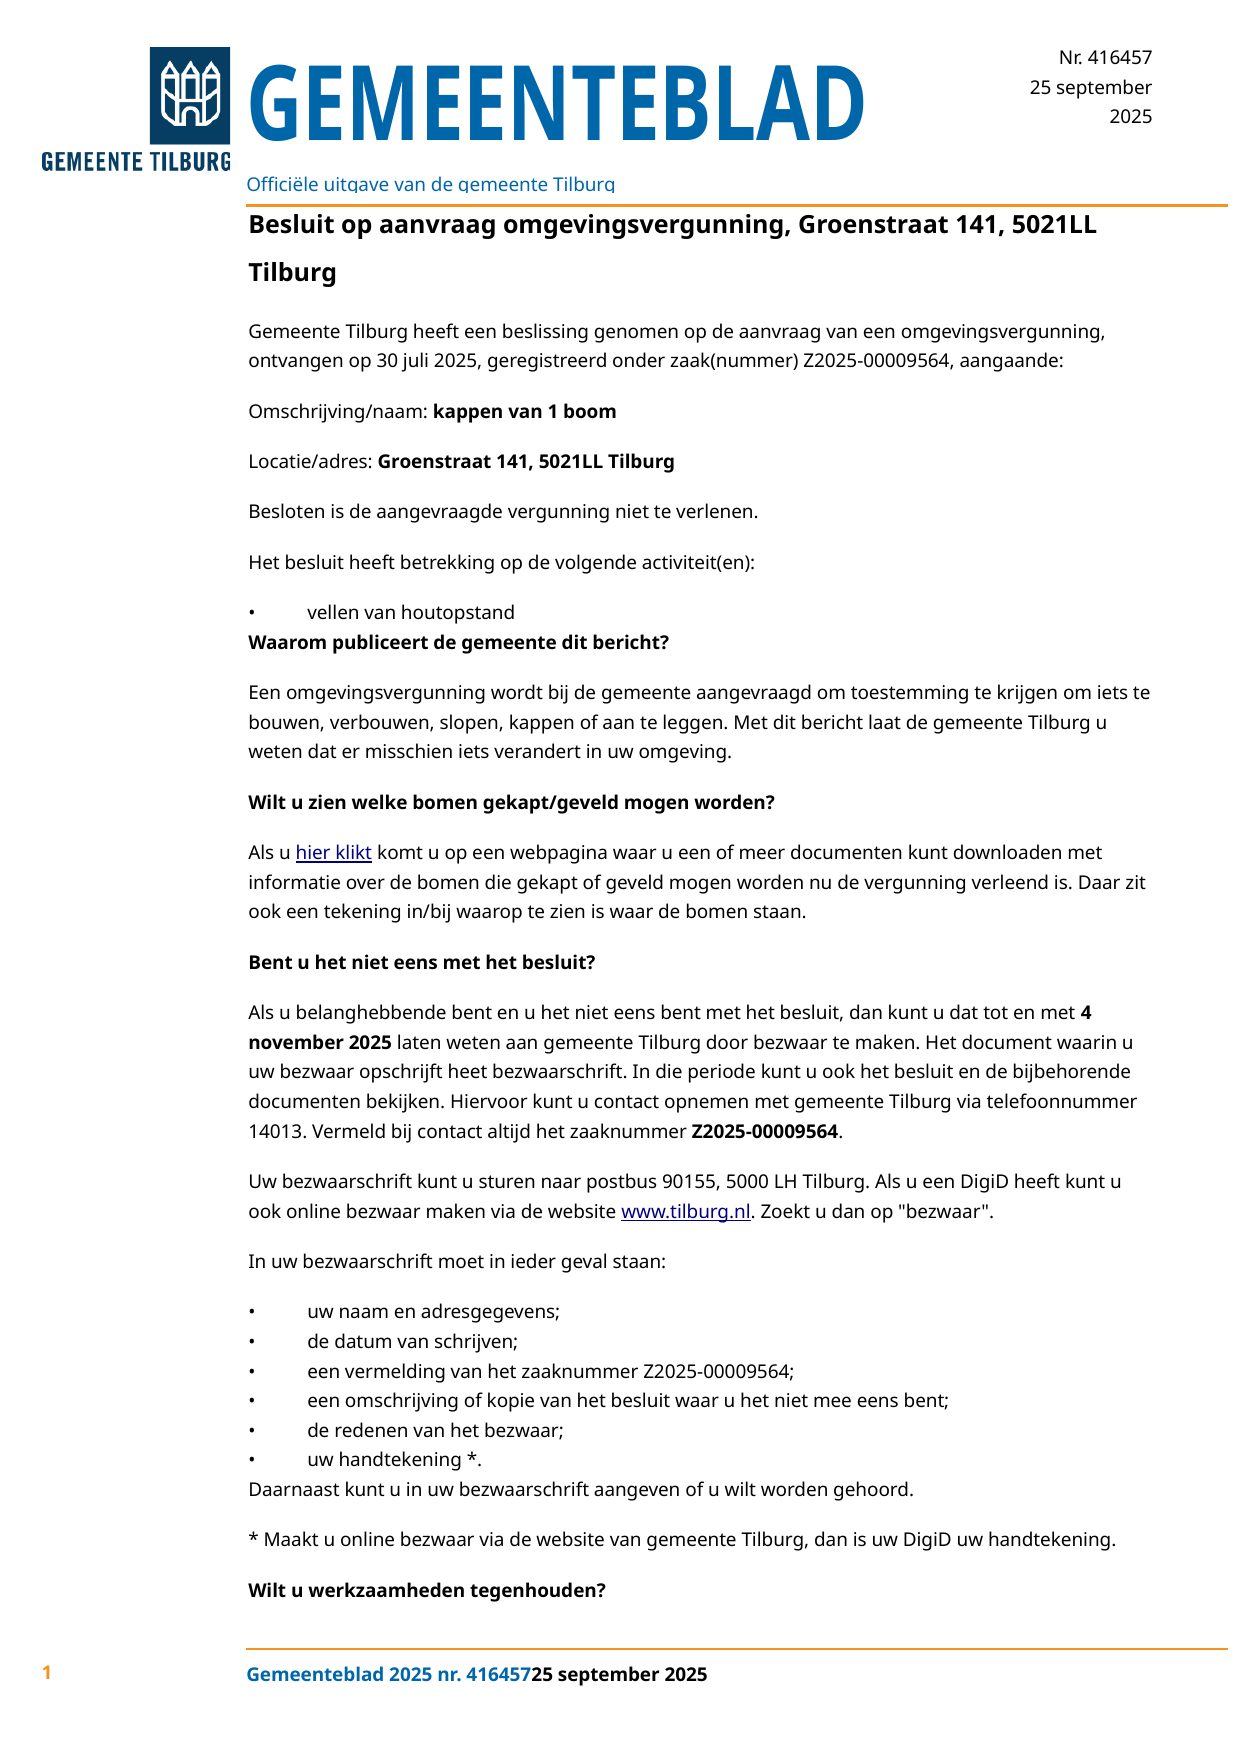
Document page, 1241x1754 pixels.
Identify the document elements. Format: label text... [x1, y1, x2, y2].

list de datum van schrijven; [248, 1328, 1152, 1354]
text Bent u het niet eens met het besluit? [248, 949, 1152, 975]
list vellen van houtopstand [248, 599, 1152, 625]
text Locatie/adres: Groenstraat 141, 5021LL Tilburg [248, 448, 1152, 474]
text Gemeente Tilburg heeft een beslissing genomen op de aanvraag van een omgevingsvergunning, ontvangen op 30 juli 2025, geregistreerd onder zaak(nummer) Z2025-00009564, aangaande: [248, 318, 1152, 373]
list een omschrijving of kopie van het besluit waar u het niet mee eens bent; [248, 1387, 1152, 1413]
picture [41, 47, 231, 172]
list de redenen van het bezwaar; [248, 1417, 1152, 1443]
text Wilt u werkzaamheden tegenhouden? [248, 1577, 1152, 1603]
text Besluit op aanvraag omgevingsvergunning, Groenstraat 141, 5021LL Tilburg [248, 207, 1152, 288]
text Waarom publiceert de gemeente dit bericht? [248, 629, 1152, 655]
text Als u belanghebbende bent en u het niet eens bent met het besluit, dan kunt u dat tot en met 4 november 2025 laten weten aan gemeente Tilburg door bezwaar te maken. Het document waarin u uw bezwaar opschrijft heet bezwaarschrift. In die periode kunt u ook het besluit en de bijbehorende documenten bekijken. Hiervoor kunt u contact opnemen met gemeente Tilburg via telefoonnummer 14013. Vermeld bij contact altijd het zaaknummer Z2025-00009564. [248, 999, 1152, 1144]
text * Maakt u online bezwaar via de website van gemeente Tilburg, dan is uw DigiD uw handtekening. [248, 1527, 1152, 1552]
text Wilt u zien welke bomen gekapt/geveld mogen worden? [248, 789, 1152, 815]
text Daarnaast kunt u in uw bezwaarschrift aangeven of u wilt worden gehoord. [248, 1476, 1152, 1502]
text Als u hier klikt komt u op een webpagina waar u een of meer documenten kunt downloaden met informatie over de bomen die gekapt of geveld mogen worden nu de vergunning verleend is. Daar zit ook een tekening in/bij waarop te zien is waar de bomen staan. [248, 839, 1152, 924]
text In uw bezwaarschrift moet in ieder geval staan: [248, 1248, 1152, 1274]
list uw naam en adresgegevens; [248, 1299, 1152, 1324]
text Uw bezwaarschrift kunt u sturen naar postbus 90155, 5000 LH Tilburg. Als u een DigiD heeft kunt u ook online bezwaar maken via de website www.tilburg.nl. Zoekt u dan op "bezwaar". [248, 1168, 1152, 1224]
list een vermelding van het zaaknummer Z2025-00009564; [248, 1358, 1152, 1384]
text Het besluit heeft betrekking op de volgende activiteit(en): [248, 549, 1152, 575]
text Omschrijving/naam: kappen van 1 boom [248, 398, 1152, 424]
text Besloten is de aangevraagde vergunning niet te verlenen. [248, 499, 1152, 524]
text Een omgevingsvergunning wordt bij de gemeente aangevraagd om toestemming te krijgen om iets te bouwen, verbouwen, slopen, kappen of aan te leggen. Met dit bericht laat de gemeente Tilburg u weten dat er misschien iets verandert in uw omgeving. [248, 679, 1152, 764]
list uw handtekening *. [248, 1447, 1152, 1472]
